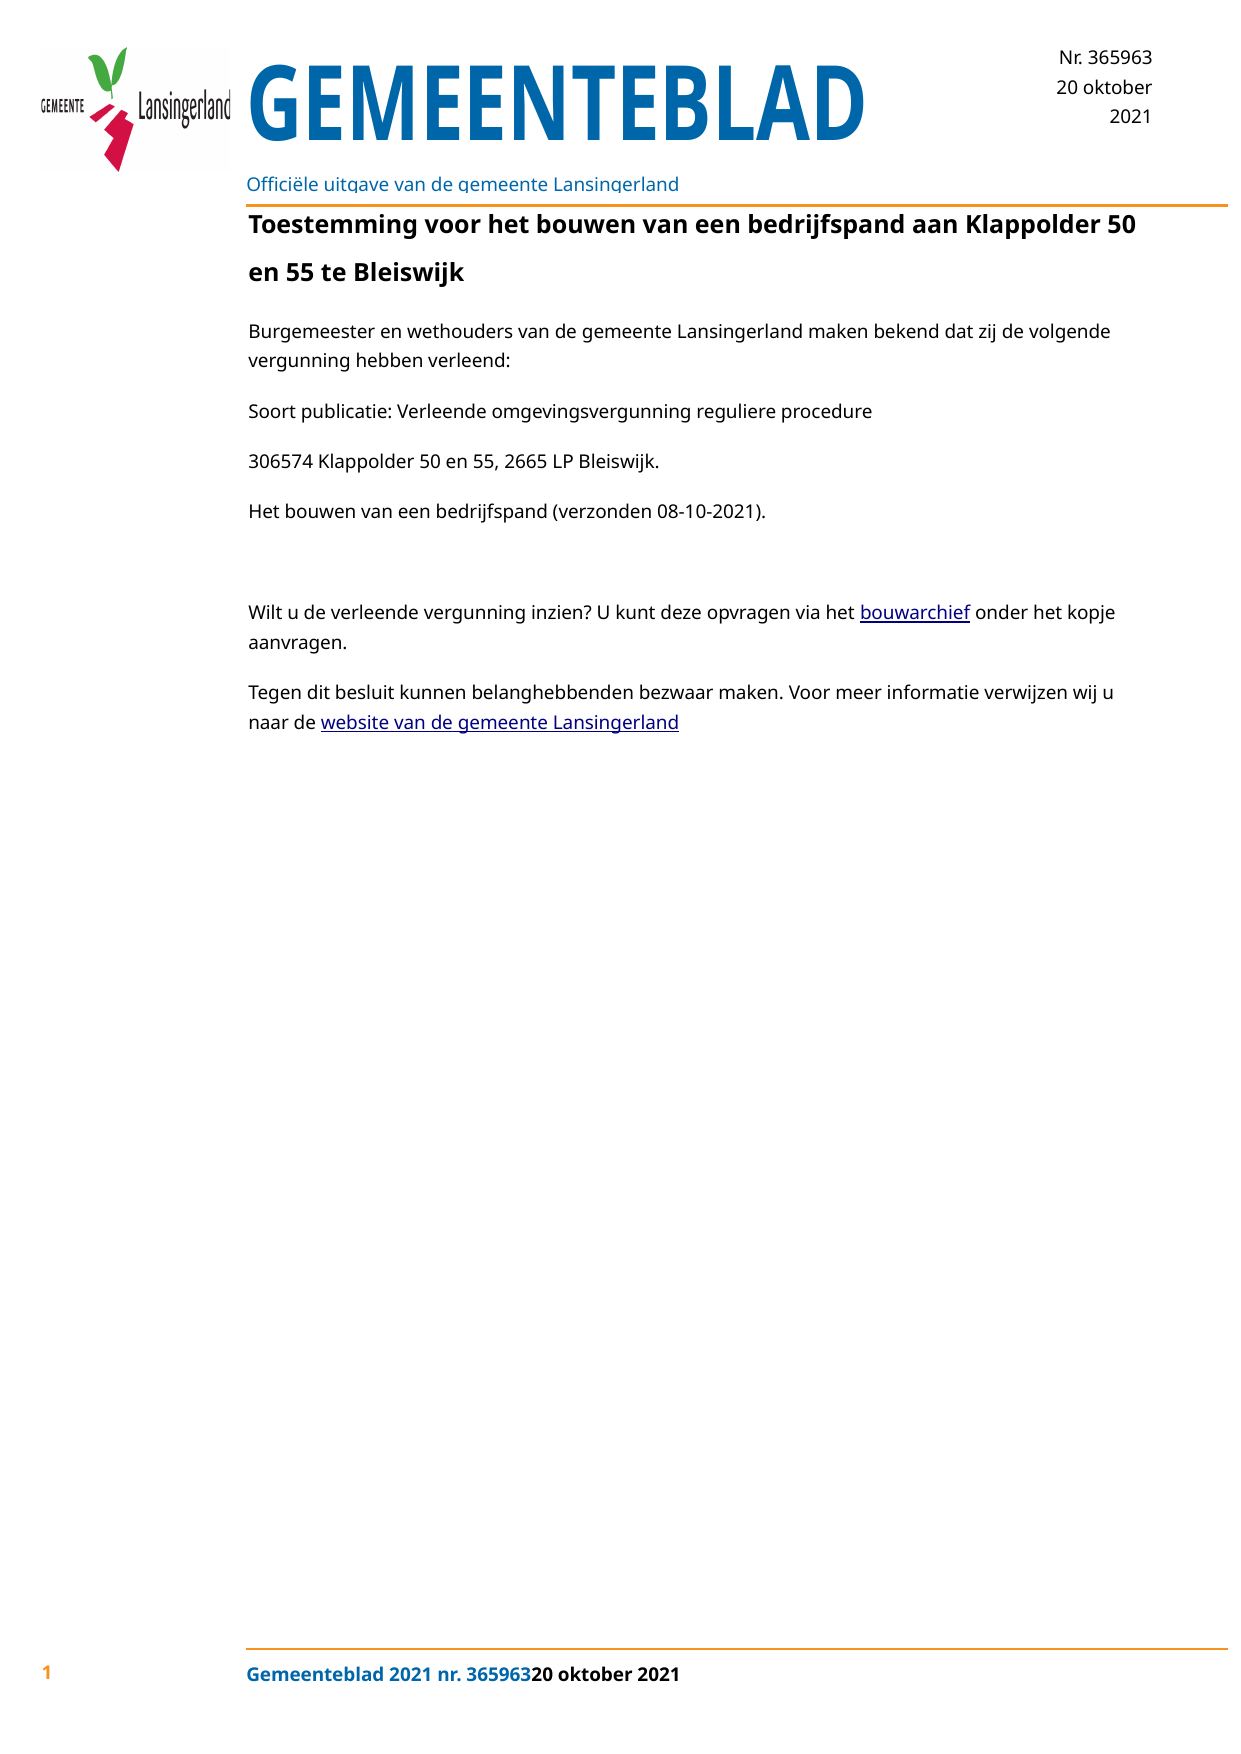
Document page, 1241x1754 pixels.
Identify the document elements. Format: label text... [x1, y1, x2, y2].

picture [41, 47, 231, 172]
text Het bouwen van een bedrijfspand (verzonden 08-10-2021). [248, 499, 1152, 524]
text Soort publicatie: Verleende omgevingsvergunning reguliere procedure [248, 398, 1152, 424]
text Burgemeester en wethouders van de gemeente Lansingerland maken bekend dat zij de volgende vergunning hebben verleend: [248, 318, 1152, 373]
text Wilt u de verleende vergunning inzien? U kunt deze opvragen via het bouwarchief onder het kopje aanvragen. [248, 599, 1152, 655]
text Toestemming voor het bouwen van een bedrijfspand aan Klappolder 50 en 55 te Bleiswijk [248, 207, 1152, 288]
text 306574 Klappolder 50 en 55, 2665 LP Bleiswijk. [248, 448, 1152, 474]
text Tegen dit besluit kunnen belanghebbenden bezwaar maken. Voor meer informatie verwijzen wij u naar de website van de gemeente Lansingerland [248, 679, 1152, 735]
